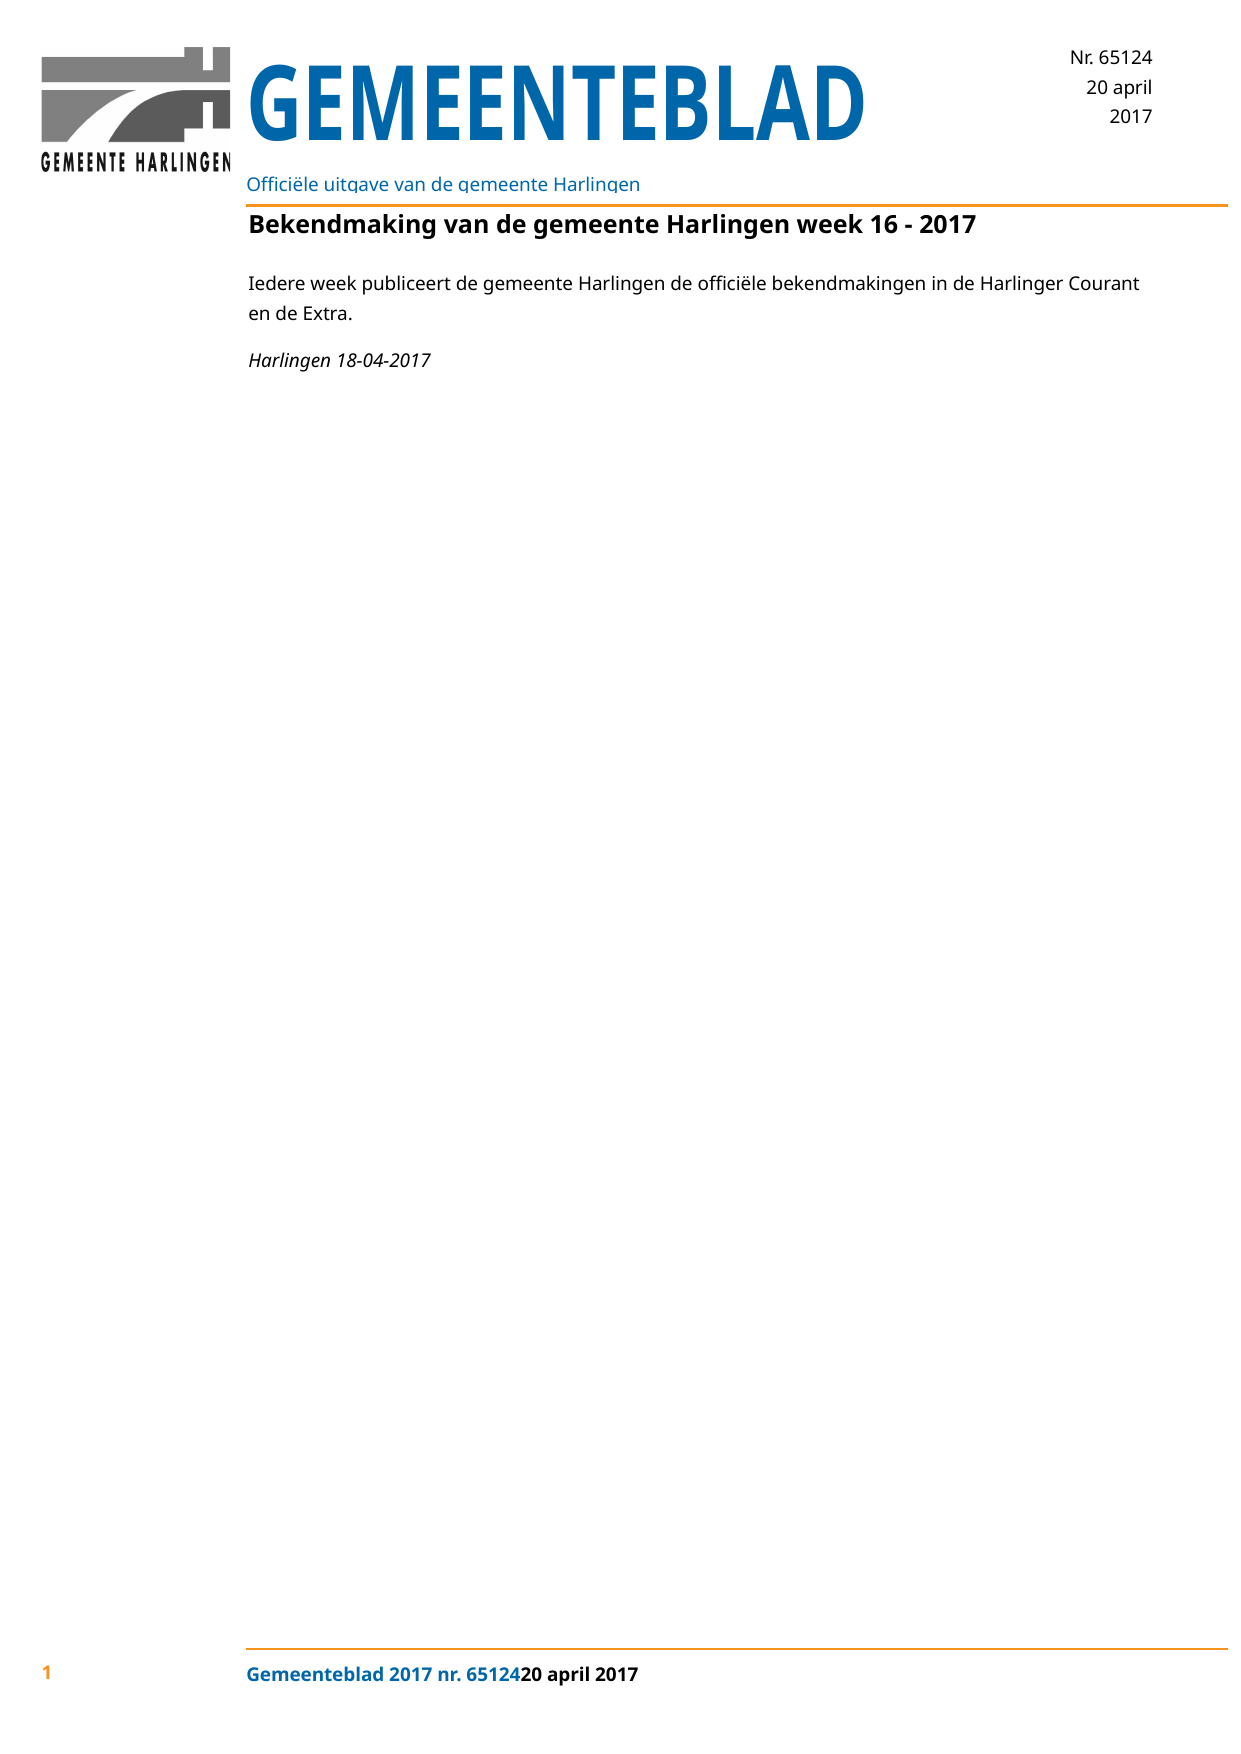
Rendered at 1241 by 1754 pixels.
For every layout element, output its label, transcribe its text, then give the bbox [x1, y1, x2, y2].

text Iedere week publiceert de gemeente Harlingen de officiële bekendmakingen in de Harlinger Courant en de Extra. [248, 270, 1152, 326]
picture [41, 47, 231, 172]
text Harlingen 18-04-2017 [248, 348, 1152, 373]
text Bekendmaking van de gemeente Harlingen week 16 - 2017 [248, 207, 1152, 241]
